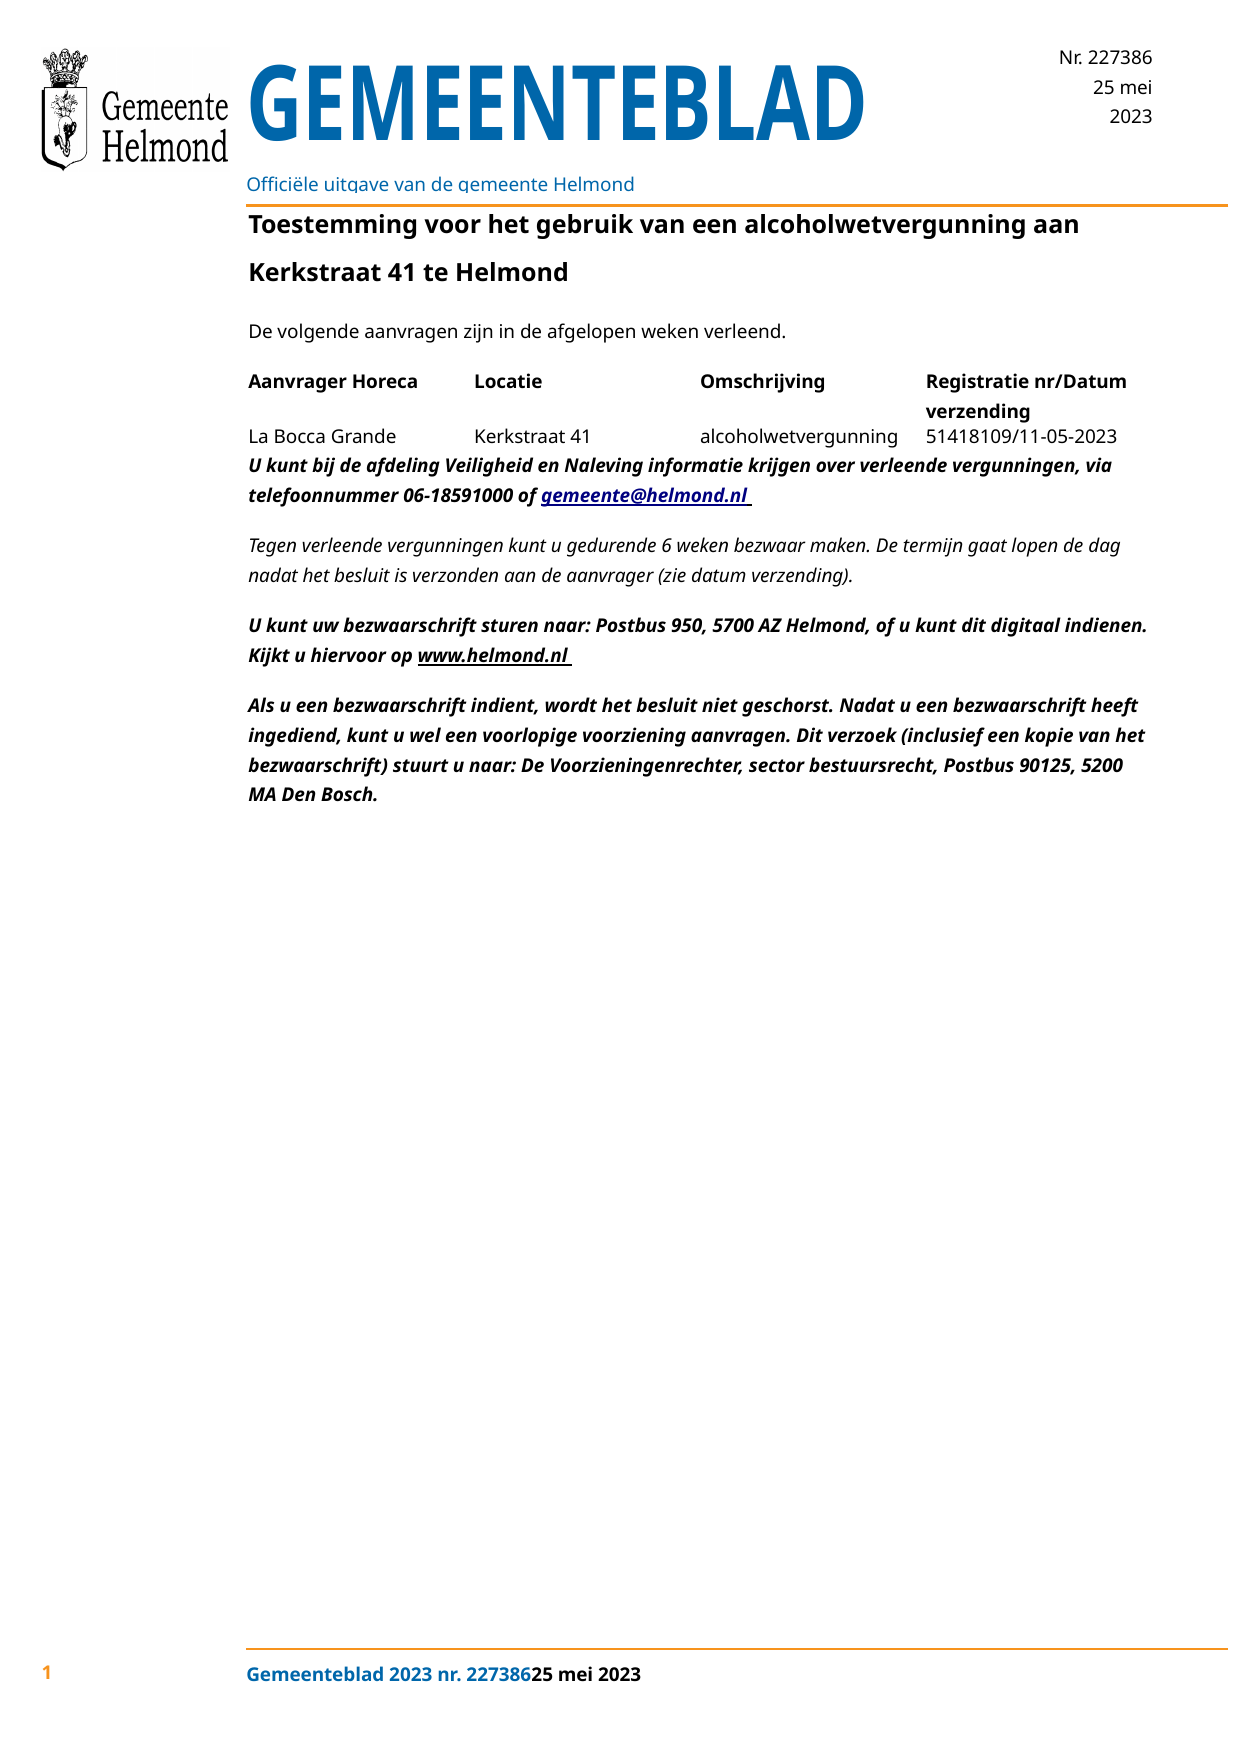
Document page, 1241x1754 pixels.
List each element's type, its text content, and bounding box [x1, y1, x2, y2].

table_header Locatie [474, 369, 700, 424]
table_cell La Bocca Grande [248, 424, 474, 449]
table_header Registratie nr/Datum verzending [926, 369, 1152, 424]
text De volgende aanvragen zijn in de afgelopen weken verleend. [248, 318, 1152, 344]
text Toestemming voor het gebruik van een alcoholwetvergunning aan Kerkstraat 41 te Helmond [248, 207, 1152, 288]
picture [41, 47, 231, 172]
text Tegen verleende vergunningen kunt u gedurende 6 weken bezwaar maken. De termijn gaat lopen de dag nadat het besluit is verzonden aan de aanvrager (zie datum verzending). [248, 533, 1152, 588]
table_header Omschrijving [700, 369, 926, 424]
text U kunt bij de afdeling Veiligheid en Naleving informatie krijgen over verleende vergunningen, via telefoonnummer 06-18591000 of gemeente@helmond.nl [248, 453, 1152, 508]
table_header Aanvrager Horeca [248, 369, 474, 424]
text U kunt uw bezwaarschrift sturen naar: Postbus 950, 5700 AZ Helmond, of u kunt dit digitaal indienen. Kijkt u hiervoor op www.helmond.nl [248, 613, 1152, 668]
table_cell alcoholwetvergunning [700, 424, 926, 449]
table_cell Kerkstraat 41 [474, 424, 700, 449]
table_cell 51418109/11-05-2023 [926, 424, 1152, 449]
text Als u een bezwaarschrift indient, wordt het besluit niet geschorst. Nadat u een bezwaarschrift heeft ingediend, kunt u wel een voorlopige voorziening aanvragen. Dit verzoek (inclusief een kopie van het bezwaarschrift) stuurt u naar: De Voorzieningenrechter, sector bestuursrecht, Postbus 90125, 5200 MA Den Bosch. [248, 693, 1152, 807]
